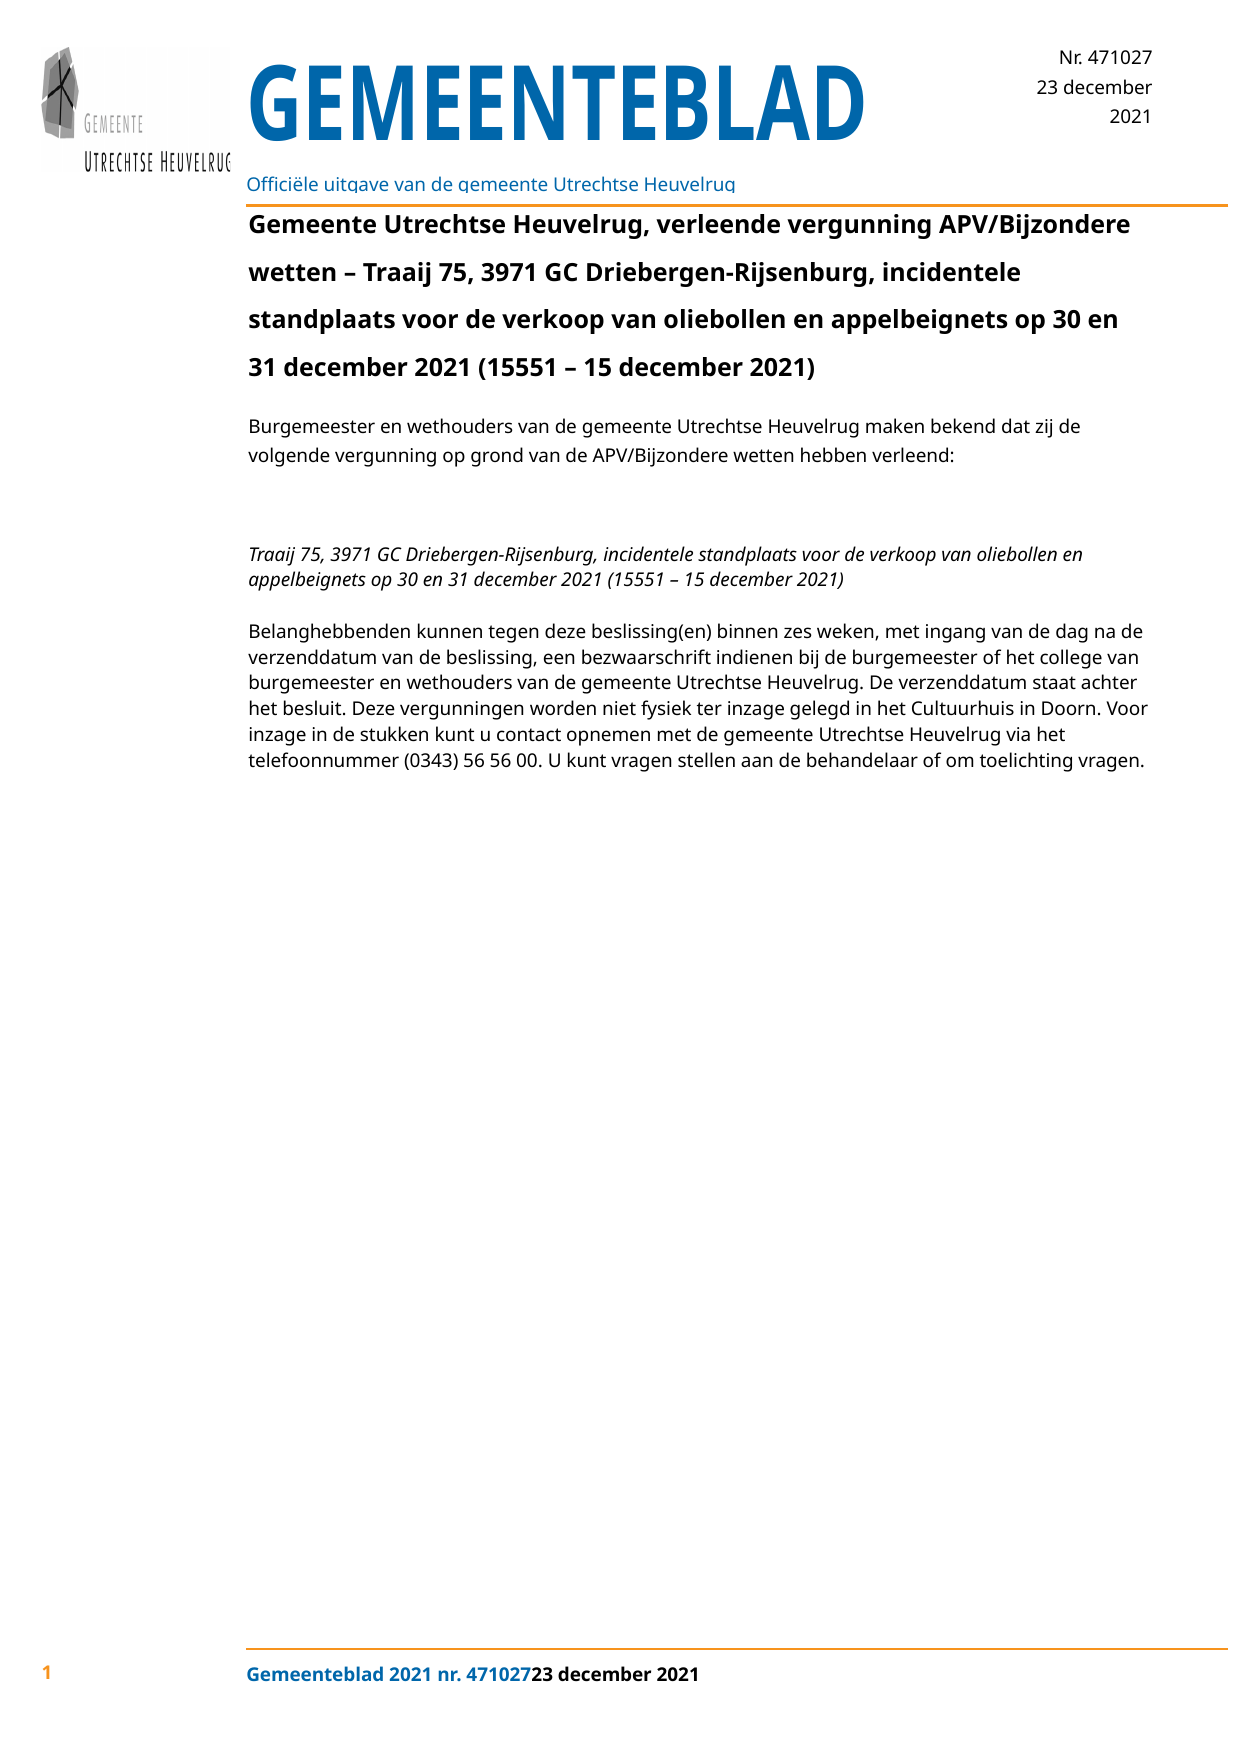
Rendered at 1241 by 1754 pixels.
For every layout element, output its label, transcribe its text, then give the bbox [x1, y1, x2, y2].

text Belanghebbenden kunnen tegen deze beslissing(en) binnen zes weken, met ingang van de dag na de verzenddatum van de beslissing, een bezwaarschrift indienen bij de burgemeester of het college van burgemeester en wethouders van de gemeente Utrechtse Heuvelrug. De verzenddatum staat achter het besluit. Deze vergunningen worden niet fysiek ter inzage gelegd in het Cultuurhuis in Doorn. Voor inzage in de stukken kunt u contact opnemen met de gemeente Utrechtse Heuvelrug via het telefoonnummer (0343) 56 56 00. U kunt vragen stellen aan de behandelaar of om toelichting vragen. [248, 618, 1152, 772]
text Burgemeester en wethouders van de gemeente Utrechtse Heuvelrug maken bekend dat zij de volgende vergunning op grond van de APV/Bijzondere wetten hebben verleend: [248, 413, 1152, 468]
picture [41, 47, 231, 172]
text Traaij 75, 3971 GC Driebergen-Rijsenburg, incidentele standplaats voor de verkoop van oliebollen en appelbeignets op 30 en 31 december 2021 (15551 – 15 december 2021) [248, 541, 1152, 592]
text Gemeente Utrechtse Heuvelrug, verleende vergunning APV/Bijzondere wetten – Traaij 75, 3971 GC Driebergen-Rijsenburg, incidentele standplaats voor de verkoop van oliebollen en appelbeignets op 30 en 31 december 2021 (15551 – 15 december 2021) [248, 207, 1152, 384]
